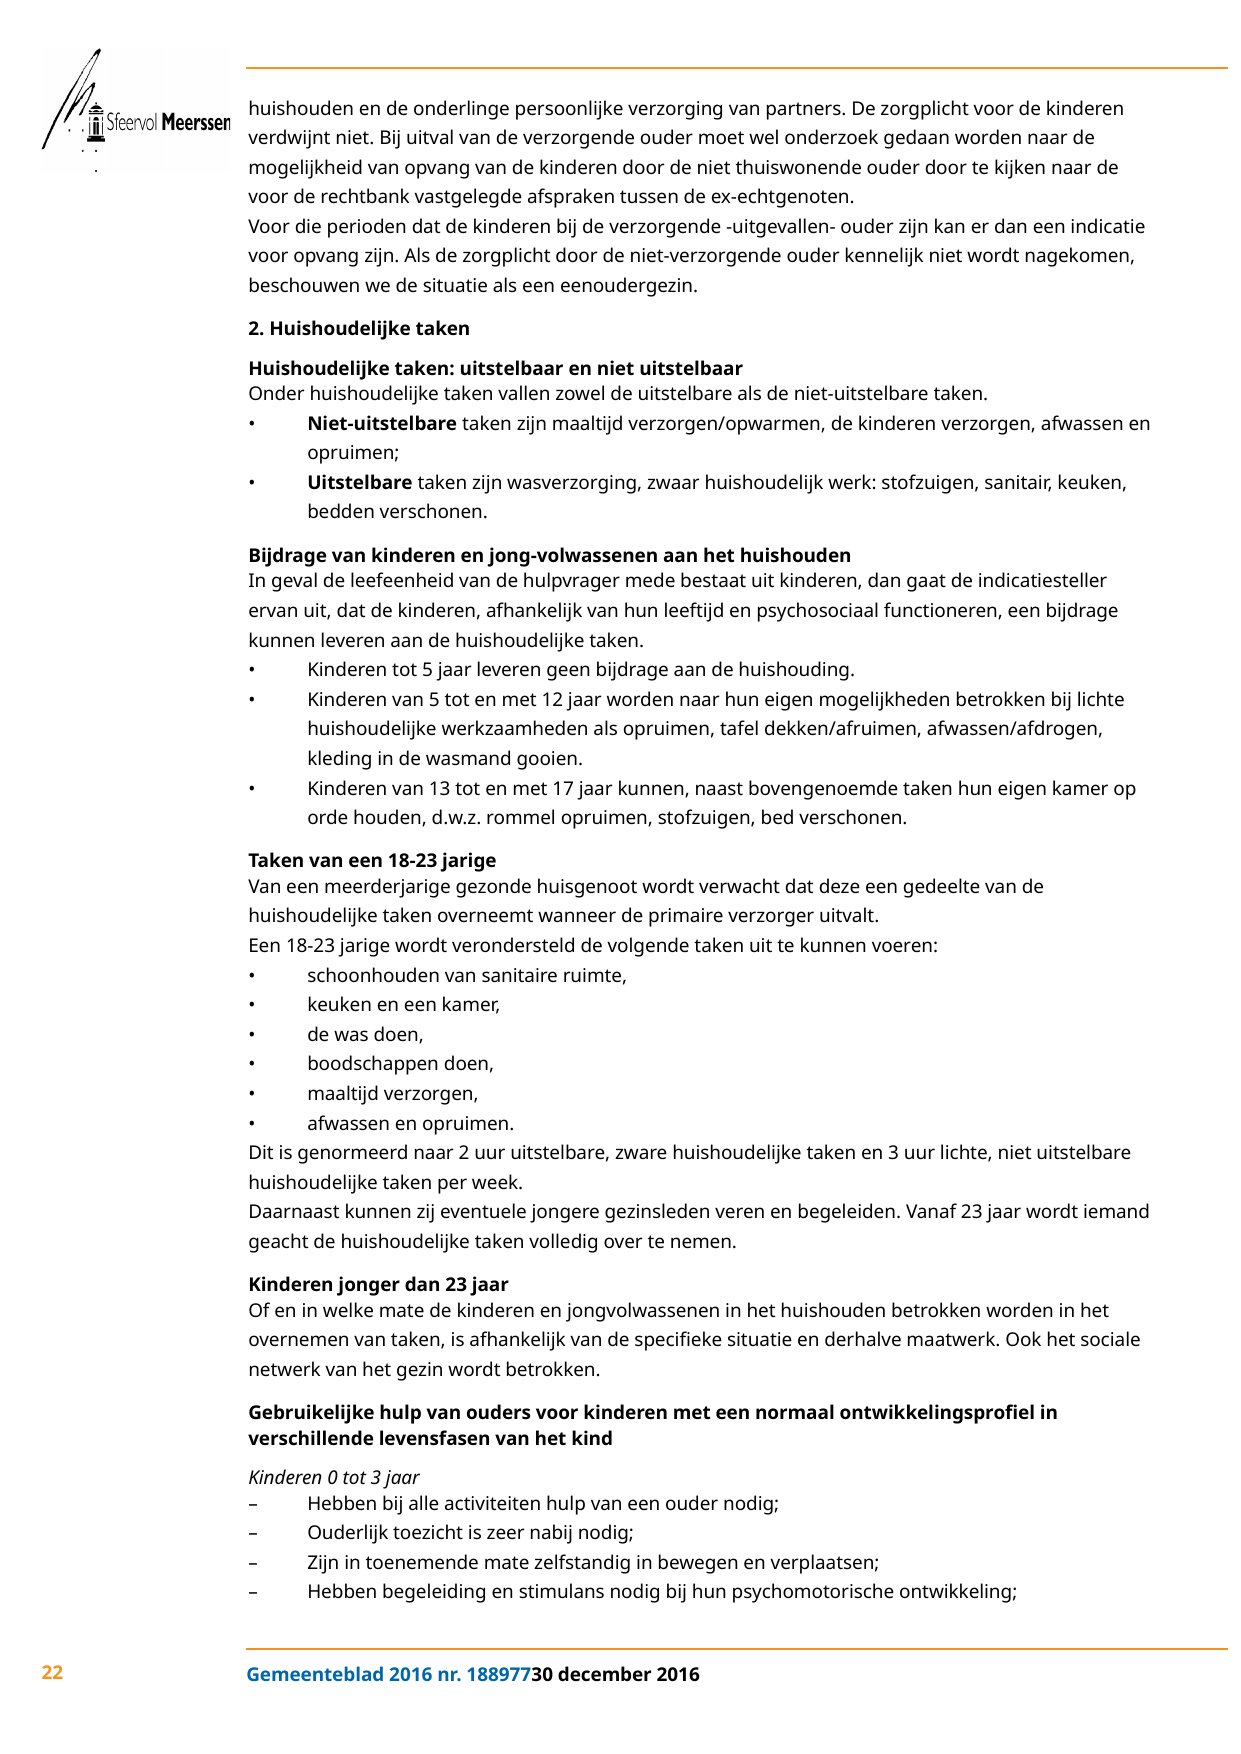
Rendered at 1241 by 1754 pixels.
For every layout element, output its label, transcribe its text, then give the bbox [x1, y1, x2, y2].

list Ouderlijk toezicht is zeer nabij nodig; [248, 1519, 1152, 1545]
text 2. Huishoudelijke taken [248, 315, 1152, 341]
text Bijdrage van kinderen en jong-volwassenen aan het huishouden [248, 542, 1152, 568]
list Hebben begeleiding en stimulans nodig bij hun psychomotorische ontwikkeling; [248, 1579, 1152, 1604]
list Kinderen van 13 tot en met 17 jaar kunnen, naast bovengenoemde taken hun eigen kamer op orde houden, d.w.z. rommel opruimen, stofzuigen, bed verschonen. [248, 775, 1152, 830]
text Daarnaast kunnen zij eventuele jongere gezinsleden veren en begeleiden. Vanaf 23 jaar wordt iemand geacht de huishoudelijke taken volledig over te nemen. [248, 1198, 1152, 1254]
text In geval de leefeenheid van de hulpvrager mede bestaat uit kinderen, dan gaat de indicatiesteller ervan uit, dat de kinderen, afhankelijk van hun leeftijd en psychosociaal functioneren, een bijdrage kunnen leveren aan de huishoudelijke taken. [248, 568, 1152, 652]
list keuken en een kamer, [248, 991, 1152, 1017]
text Huishoudelijke taken: uitstelbaar en niet uitstelbaar [248, 355, 1152, 380]
list maaltijd verzorgen, [248, 1080, 1152, 1106]
list Kinderen van 5 tot en met 12 jaar worden naar hun eigen mogelijkheden betrokken bij lichte huishoudelijke werkzaamheden als opruimen, tafel dekken/afruimen, afwassen/afdrogen, kleding in de wasmand gooien. [248, 686, 1152, 771]
text Van een meerderjarige gezonde huisgenoot wordt verwacht dat deze een gedeelte van de huishoudelijke taken overneemt wanneer de primaire verzorger uitvalt. [248, 873, 1152, 928]
text Een 18-23 jarige wordt verondersteld de volgende taken uit te kunnen voeren: [248, 932, 1152, 958]
text Kinderen 0 tot 3 jaar [248, 1464, 1152, 1490]
list schoonhouden van sanitaire ruimte, [248, 962, 1152, 988]
list afwassen en opruimen. [248, 1110, 1152, 1136]
list Niet-uitstelbare taken zijn maaltijd verzorgen/opwarmen, de kinderen verzorgen, afwassen en opruimen; [248, 410, 1152, 465]
text Gebruikelijke hulp van ouders voor kinderen met een normaal ontwikkelingsprofiel in verschillende levensfasen van het kind [248, 1399, 1152, 1451]
list Hebben bij alle activiteiten hulp van een ouder nodig; [248, 1490, 1152, 1516]
picture [41, 47, 231, 172]
text Onder huishoudelijke taken vallen zowel de uitstelbare als de niet-uitstelbare taken. [248, 380, 1152, 406]
list Uitstelbare taken zijn wasverzorging, zwaar huishoudelijk werk: stofzuigen, sanitair, keuken, bedden verschonen. [248, 469, 1152, 524]
text Taken van een 18-23 jarige [248, 847, 1152, 873]
list Kinderen tot 5 jaar leveren geen bijdrage aan de huishouding. [248, 656, 1152, 682]
text Kinderen jonger dan 23 jaar [248, 1271, 1152, 1297]
text Of en in welke mate de kinderen en jongvolwassenen in het huishouden betrokken worden in het overnemen van taken, is afhankelijk van de specifieke situatie en derhalve maatwerk. Ook het sociale netwerk van het gezin wordt betrokken. [248, 1297, 1152, 1382]
text huishouden en de onderlinge persoonlijke verzorging van partners. De zorgplicht voor de kinderen verdwijnt niet. Bij uitval van de verzorgende ouder moet wel onderzoek gedaan worden naar de mogelijkheid van opvang van de kinderen door de niet thuiswonende ouder door te kijken naar de voor de rechtbank vastgelegde afspraken tussen de ex-echtgenoten. [248, 95, 1152, 209]
list de was doen, [248, 1021, 1152, 1047]
list Zijn in toenemende mate zelfstandig in bewegen en verplaatsen; [248, 1549, 1152, 1575]
text Voor die perioden dat de kinderen bij de verzorgende -uitgevallen- ouder zijn kan er dan een indicatie voor opvang zijn. Als de zorgplicht door de niet-verzorgende ouder kennelijk niet wordt nagekomen, beschouwen we de situatie als een eenoudergezin. [248, 213, 1152, 298]
list boodschappen doen, [248, 1051, 1152, 1076]
text Dit is genormeerd naar 2 uur uitstelbare, zware huishoudelijke taken en 3 uur lichte, niet uitstelbare huishoudelijke taken per week. [248, 1139, 1152, 1195]
